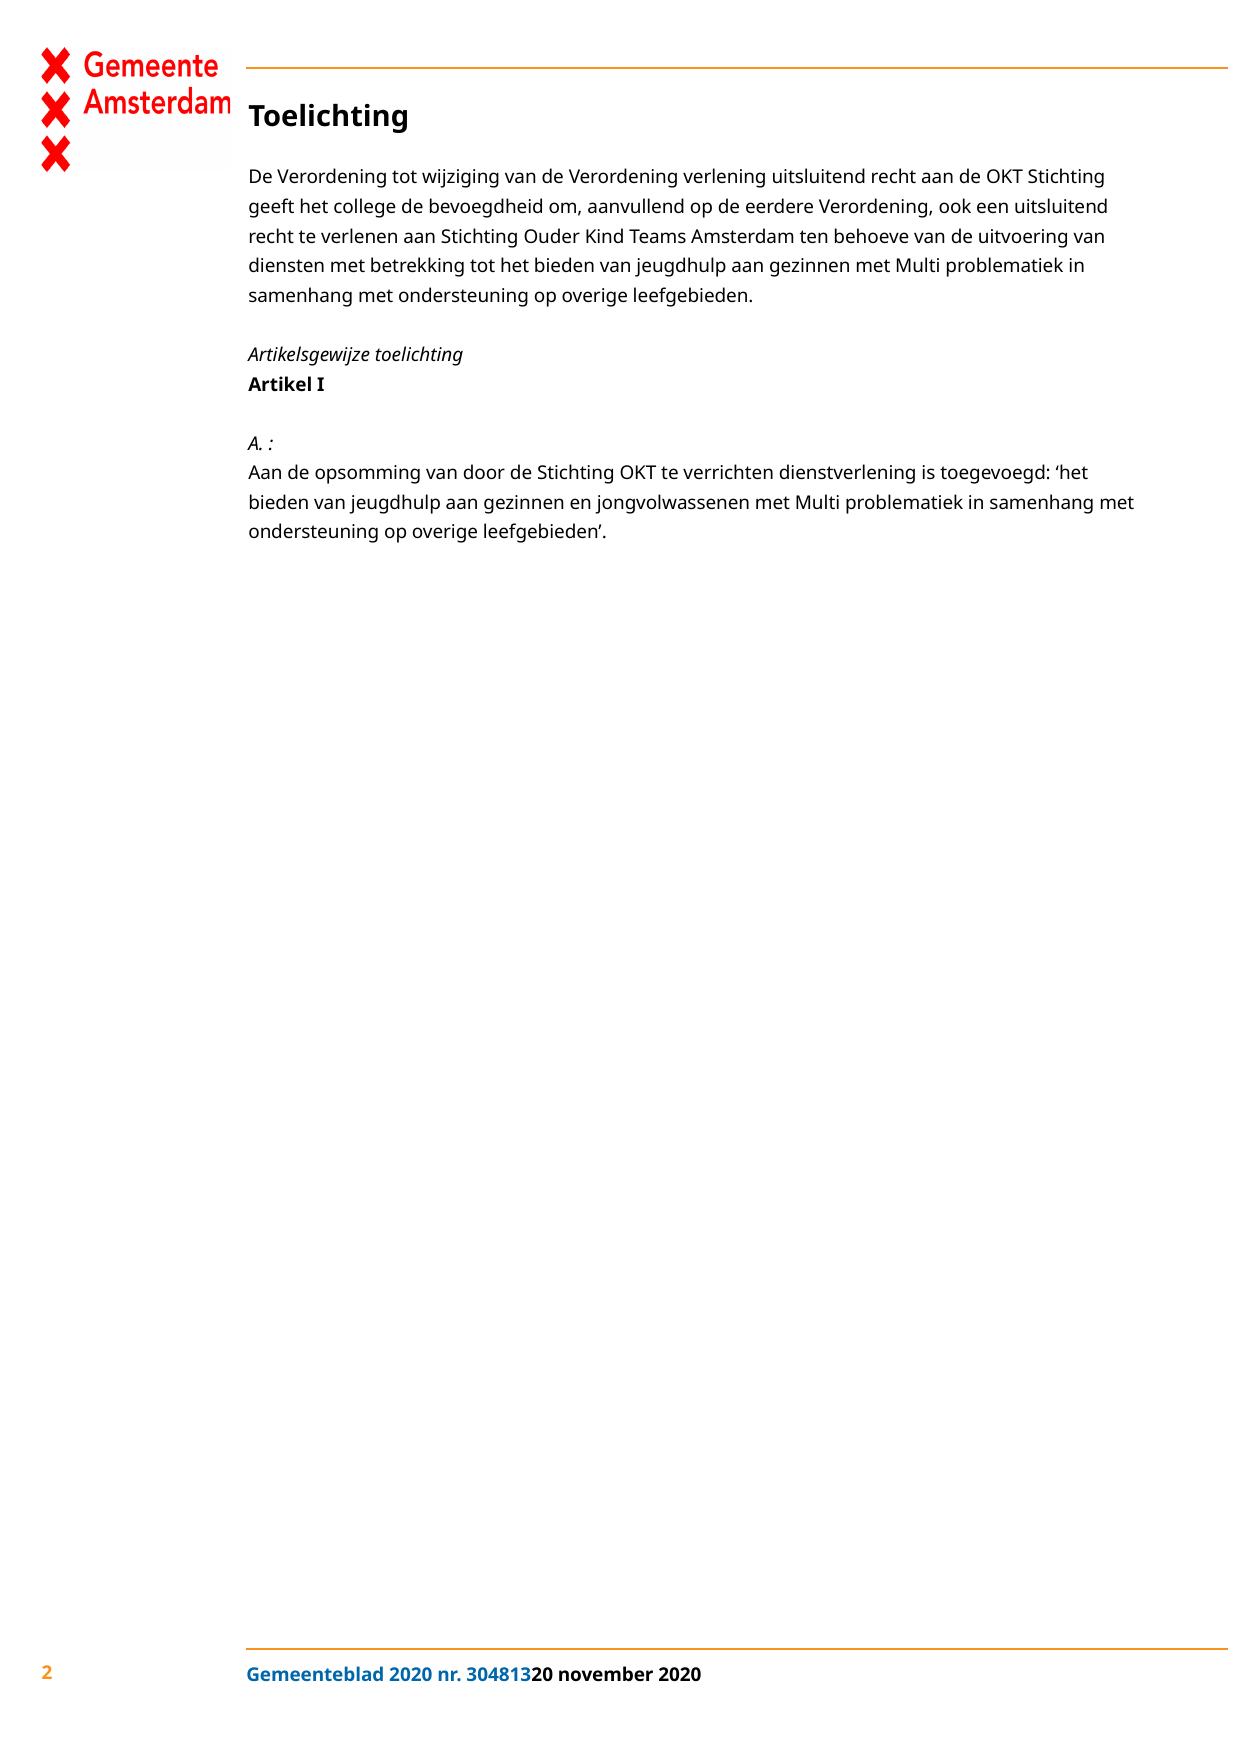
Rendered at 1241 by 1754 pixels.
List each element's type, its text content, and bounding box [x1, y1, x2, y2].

picture [41, 47, 231, 172]
text Artikelsgewijze toelichting [248, 341, 1152, 367]
text De Verordening tot wijziging van de Verordening verlening uitsluitend recht aan de OKT Stichting geeft het college de bevoegdheid om, aanvullend op de eerdere Verordening, ook een uitsluitend recht te verlenen aan Stichting Ouder Kind Teams Amsterdam ten behoeve van de uitvoering van diensten met betrekking tot het bieden van jeugdhulp aan gezinnen met Multi problematiek in samenhang met ondersteuning op overige leefgebieden. [248, 164, 1152, 308]
text Artikel I [248, 371, 1152, 396]
text A. : [248, 430, 1152, 456]
text Aan de opsomming van door de Stichting OKT te verrichten dienstverlening is toegevoegd: ‘het bieden van jeugdhulp aan gezinnen en jongvolwassenen met Multi problematiek in samenhang met ondersteuning op overige leefgebieden’. [248, 459, 1152, 544]
text Toelichting [248, 95, 1152, 134]
